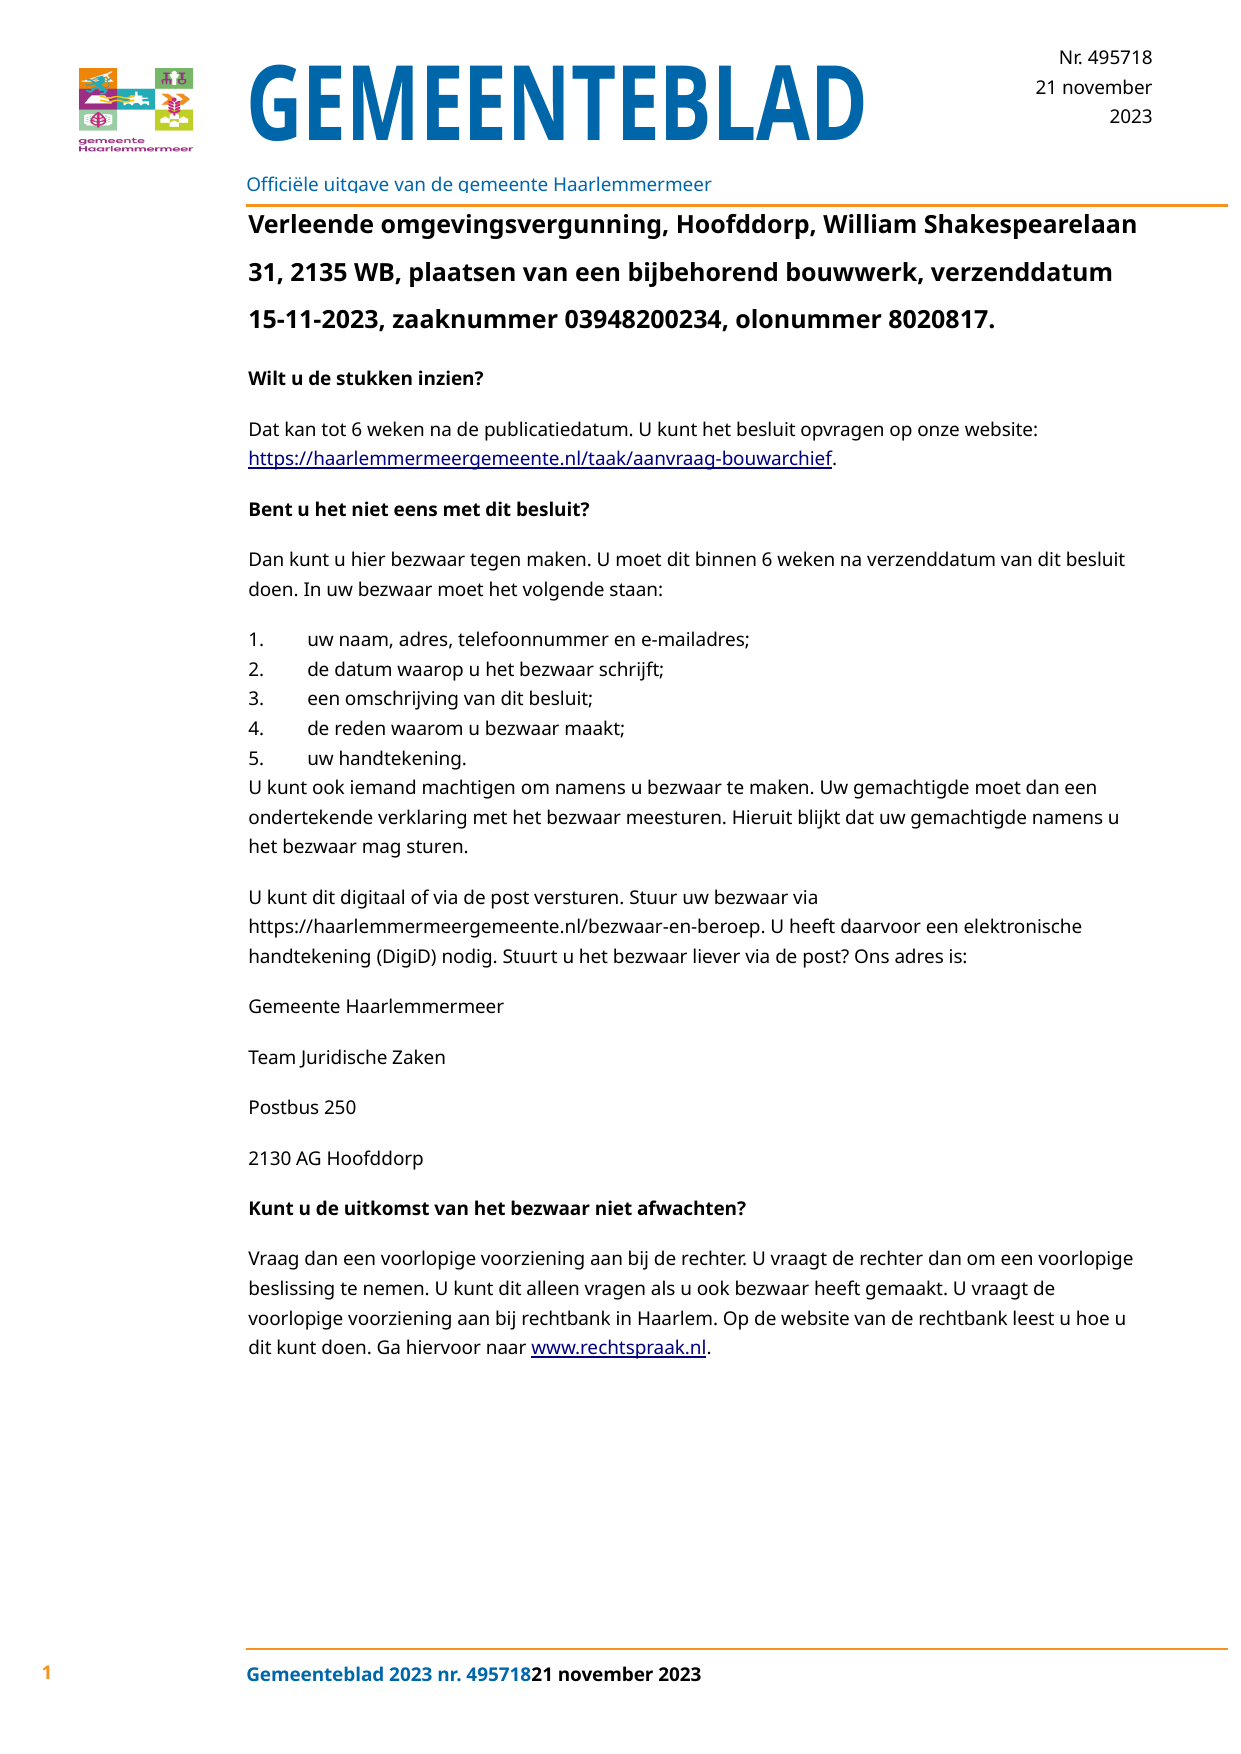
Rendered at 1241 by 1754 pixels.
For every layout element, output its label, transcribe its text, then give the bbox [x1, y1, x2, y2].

text Bent u het niet eens met dit besluit? [248, 496, 1152, 522]
text 2130 AG Hoofddorp [248, 1145, 1152, 1170]
text Verleende omgevingsvergunning, Hoofddorp, William Shakespearelaan 31, 2135 WB, plaatsen van een bijbehorend bouwwerk, verzenddatum 15-11-2023, zaaknummer 03948200234, olonummer 8020817. [248, 207, 1152, 336]
picture [41, 47, 231, 172]
text Dan kunt u hier bezwaar tegen maken. U moet dit binnen 6 weken na verzenddatum van dit besluit doen. In uw bezwaar moet het volgende staan: [248, 546, 1152, 602]
list de datum waarop u het bezwaar schrijft; [248, 656, 1152, 682]
text Wilt u de stukken inzien? [248, 366, 1152, 391]
text Vraag dan een voorlopige voorziening aan bij de rechter. U vraagt de rechter dan om een voorlopige beslissing te nemen. U kunt dit alleen vragen als u ook bezwaar heeft gemaakt. U vraagt de voorlopige voorziening aan bij rechtbank in Haarlem. Op de website van de rechtbank leest u hoe u dit kunt doen. Ga hiervoor naar www.rechtspraak.nl. [248, 1246, 1152, 1360]
text U kunt ook iemand machtigen om namens u bezwaar te maken. Uw gemachtigde moet dan een ondertekende verklaring met het bezwaar meesturen. Hieruit blijkt dat uw gemachtigde namens u het bezwaar mag sturen. [248, 774, 1152, 859]
text Kunt u de uitkomst van het bezwaar niet afwachten? [248, 1195, 1152, 1221]
list een omschrijving van dit besluit; [248, 686, 1152, 711]
list de reden waarom u bezwaar maakt; [248, 715, 1152, 741]
text U kunt dit digitaal of via de post versturen. Stuur uw bezwaar via https://haarlemmermeergemeente.nl/bezwaar-en-beroep. U heeft daarvoor een elektronische handtekening (DigiD) nodig. Stuurt u het bezwaar liever via de post? Ons adres is: [248, 884, 1152, 969]
list uw naam, adres, telefoonnummer en e-mailadres; [248, 626, 1152, 652]
text Team Juridische Zaken [248, 1044, 1152, 1069]
text Postbus 250 [248, 1094, 1152, 1120]
text Dat kan tot 6 weken na de publicatiedatum. U kunt het besluit opvragen op onze website: https://haarlemmermeergemeente.nl/taak/aanvraag-bouwarchief. [248, 416, 1152, 471]
list uw handtekening. [248, 745, 1152, 770]
text Gemeente Haarlemmermeer [248, 993, 1152, 1019]
